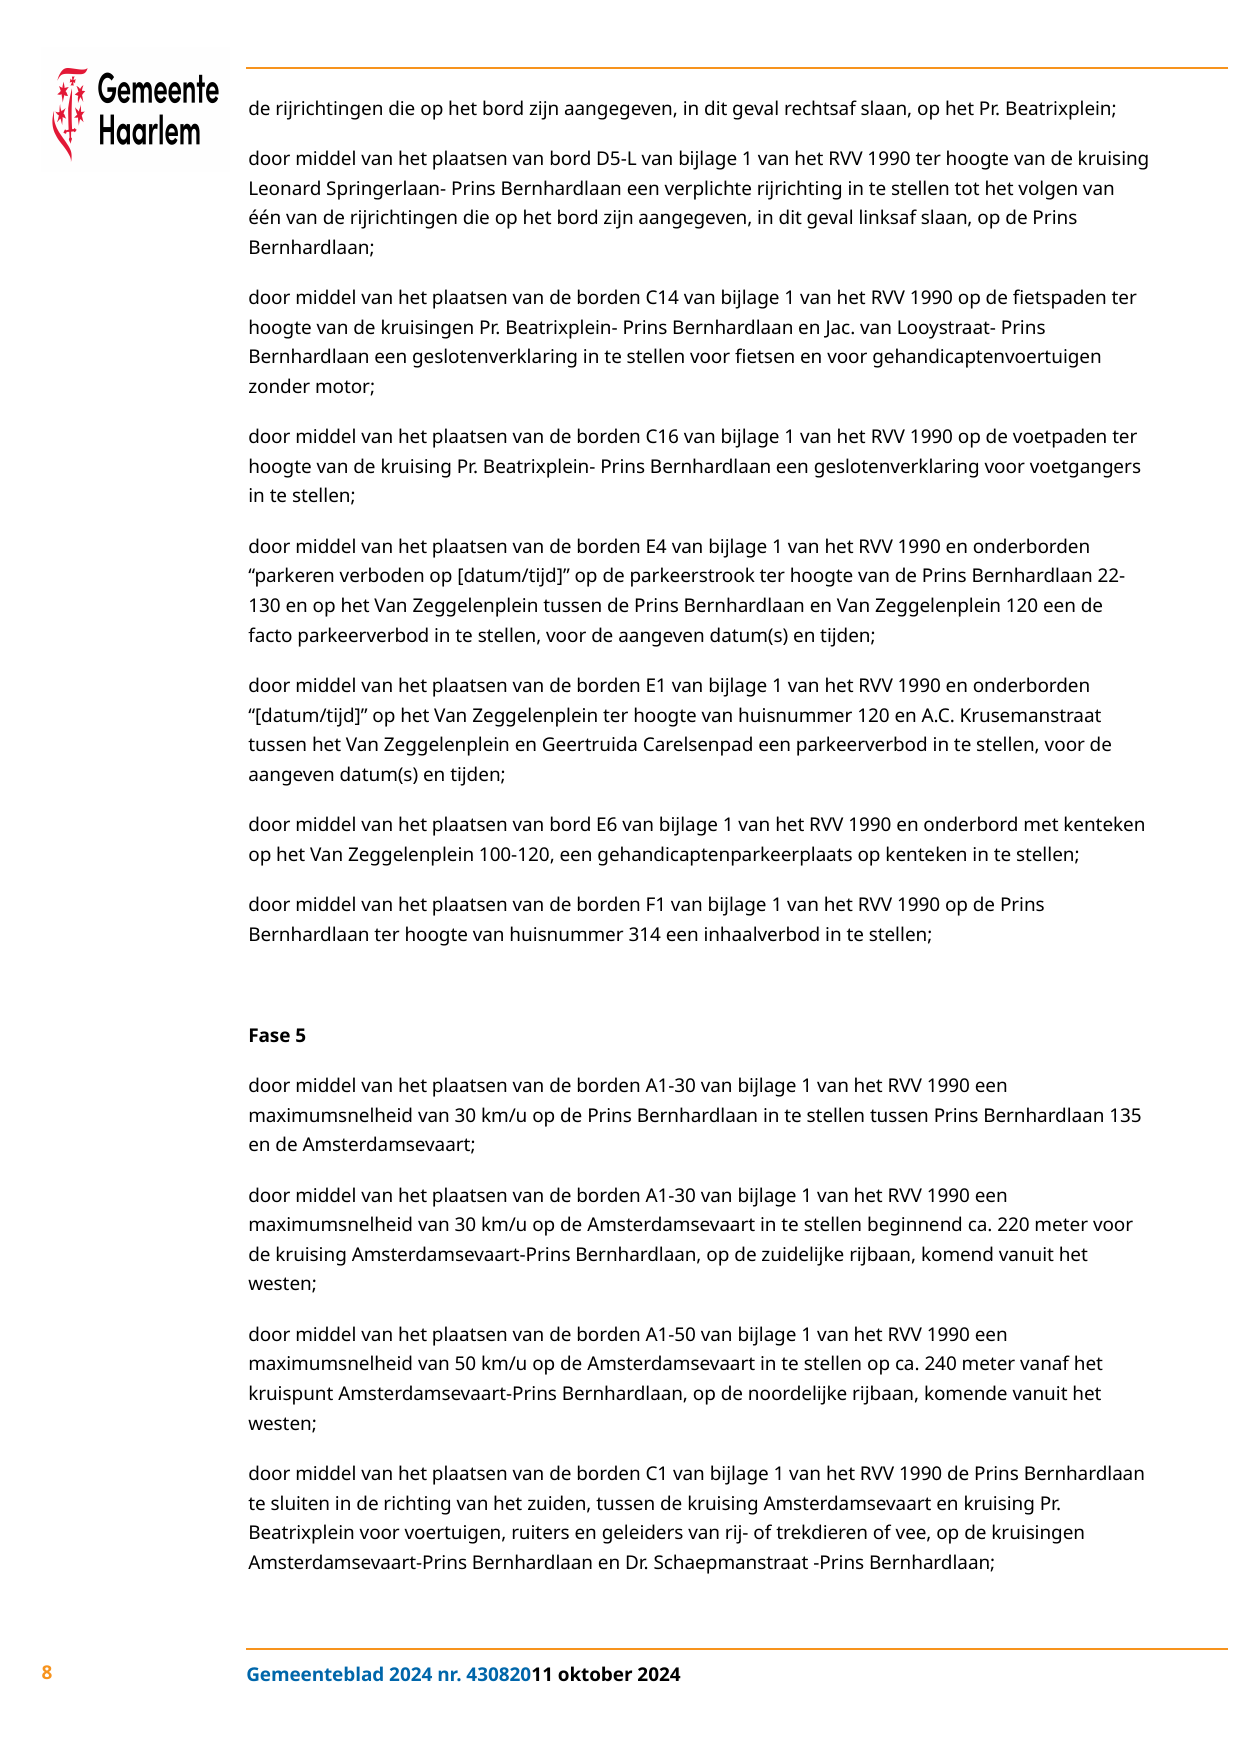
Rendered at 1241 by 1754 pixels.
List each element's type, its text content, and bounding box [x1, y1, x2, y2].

picture [41, 47, 231, 172]
text door middel van het plaatsen van de borden E1 van bijlage 1 van het RVV 1990 en onderborden “[datum/tijd]” op het Van Zeggelenplein ter hoogte van huisnummer 120 en A.C. Krusemanstraat tussen het Van Zeggelenplein en Geertruida Carelsenpad een parkeerverbod in te stellen, voor de aangeven datum(s) en tijden; [248, 672, 1152, 787]
text door middel van het plaatsen van de borden C16 van bijlage 1 van het RVV 1990 op de voetpaden ter hoogte van de kruising Pr. Beatrixplein- Prins Bernhardlaan een geslotenverklaring voor voetgangers in te stellen; [248, 423, 1152, 508]
text Fase 5 [248, 1022, 1152, 1048]
text door middel van het plaatsen van de borden A1-50 van bijlage 1 van het RVV 1990 een maximumsnelheid van 50 km/u op de Amsterdamsevaart in te stellen op ca. 240 meter vanaf het kruispunt Amsterdamsevaart-Prins Bernhardlaan, op de noordelijke rijbaan, komende vanuit het westen; [248, 1321, 1152, 1436]
text de rijrichtingen die op het bord zijn aangegeven, in dit geval rechtsaf slaan, op het Pr. Beatrixplein; [248, 95, 1152, 121]
text door middel van het plaatsen van de borden A1-30 van bijlage 1 van het RVV 1990 een maximumsnelheid van 30 km/u op de Prins Bernhardlaan in te stellen tussen Prins Bernhardlaan 135 en de Amsterdamsevaart; [248, 1072, 1152, 1157]
text door middel van het plaatsen van bord E6 van bijlage 1 van het RVV 1990 en onderbord met kenteken op het Van Zeggelenplein 100-120, een gehandicaptenparkeerplaats op kenteken in te stellen; [248, 811, 1152, 867]
text door middel van het plaatsen van bord D5-L van bijlage 1 van het RVV 1990 ter hoogte van de kruising Leonard Springerlaan- Prins Bernhardlaan een verplichte rijrichting in te stellen tot het volgen van één van de rijrichtingen die op het bord zijn aangegeven, in dit geval linksaf slaan, op de Prins Bernhardlaan; [248, 145, 1152, 260]
text door middel van het plaatsen van de borden F1 van bijlage 1 van het RVV 1990 op de Prins Bernhardlaan ter hoogte van huisnummer 314 een inhaalverbod in te stellen; [248, 891, 1152, 947]
text door middel van het plaatsen van de borden A1-30 van bijlage 1 van het RVV 1990 een maximumsnelheid van 30 km/u op de Amsterdamsevaart in te stellen beginnend ca. 220 meter voor de kruising Amsterdamsevaart-Prins Bernhardlaan, op de zuidelijke rijbaan, komend vanuit het westen; [248, 1182, 1152, 1296]
text door middel van het plaatsen van de borden C14 van bijlage 1 van het RVV 1990 op de fietspaden ter hoogte van de kruisingen Pr. Beatrixplein- Prins Bernhardlaan en Jac. van Looystraat- Prins Bernhardlaan een geslotenverklaring in te stellen voor fietsen en voor gehandicaptenvoertuigen zonder motor; [248, 284, 1152, 399]
text door middel van het plaatsen van de borden C1 van bijlage 1 van het RVV 1990 de Prins Bernhardlaan te sluiten in de richting van het zuiden, tussen de kruising Amsterdamsevaart en kruising Pr. Beatrixplein voor voertuigen, ruiters en geleiders van rij- of trekdieren of vee, op de kruisingen Amsterdamsevaart-Prins Bernhardlaan en Dr. Schaepmanstraat -Prins Bernhardlaan; [248, 1460, 1152, 1575]
text door middel van het plaatsen van de borden E4 van bijlage 1 van het RVV 1990 en onderborden “parkeren verboden op [datum/tijd]” op de parkeerstrook ter hoogte van de Prins Bernhardlaan 22-130 en op het Van Zeggelenplein tussen de Prins Bernhardlaan en Van Zeggelenplein 120 een de facto parkeerverbod in te stellen, voor de aangeven datum(s) en tijden; [248, 533, 1152, 648]
